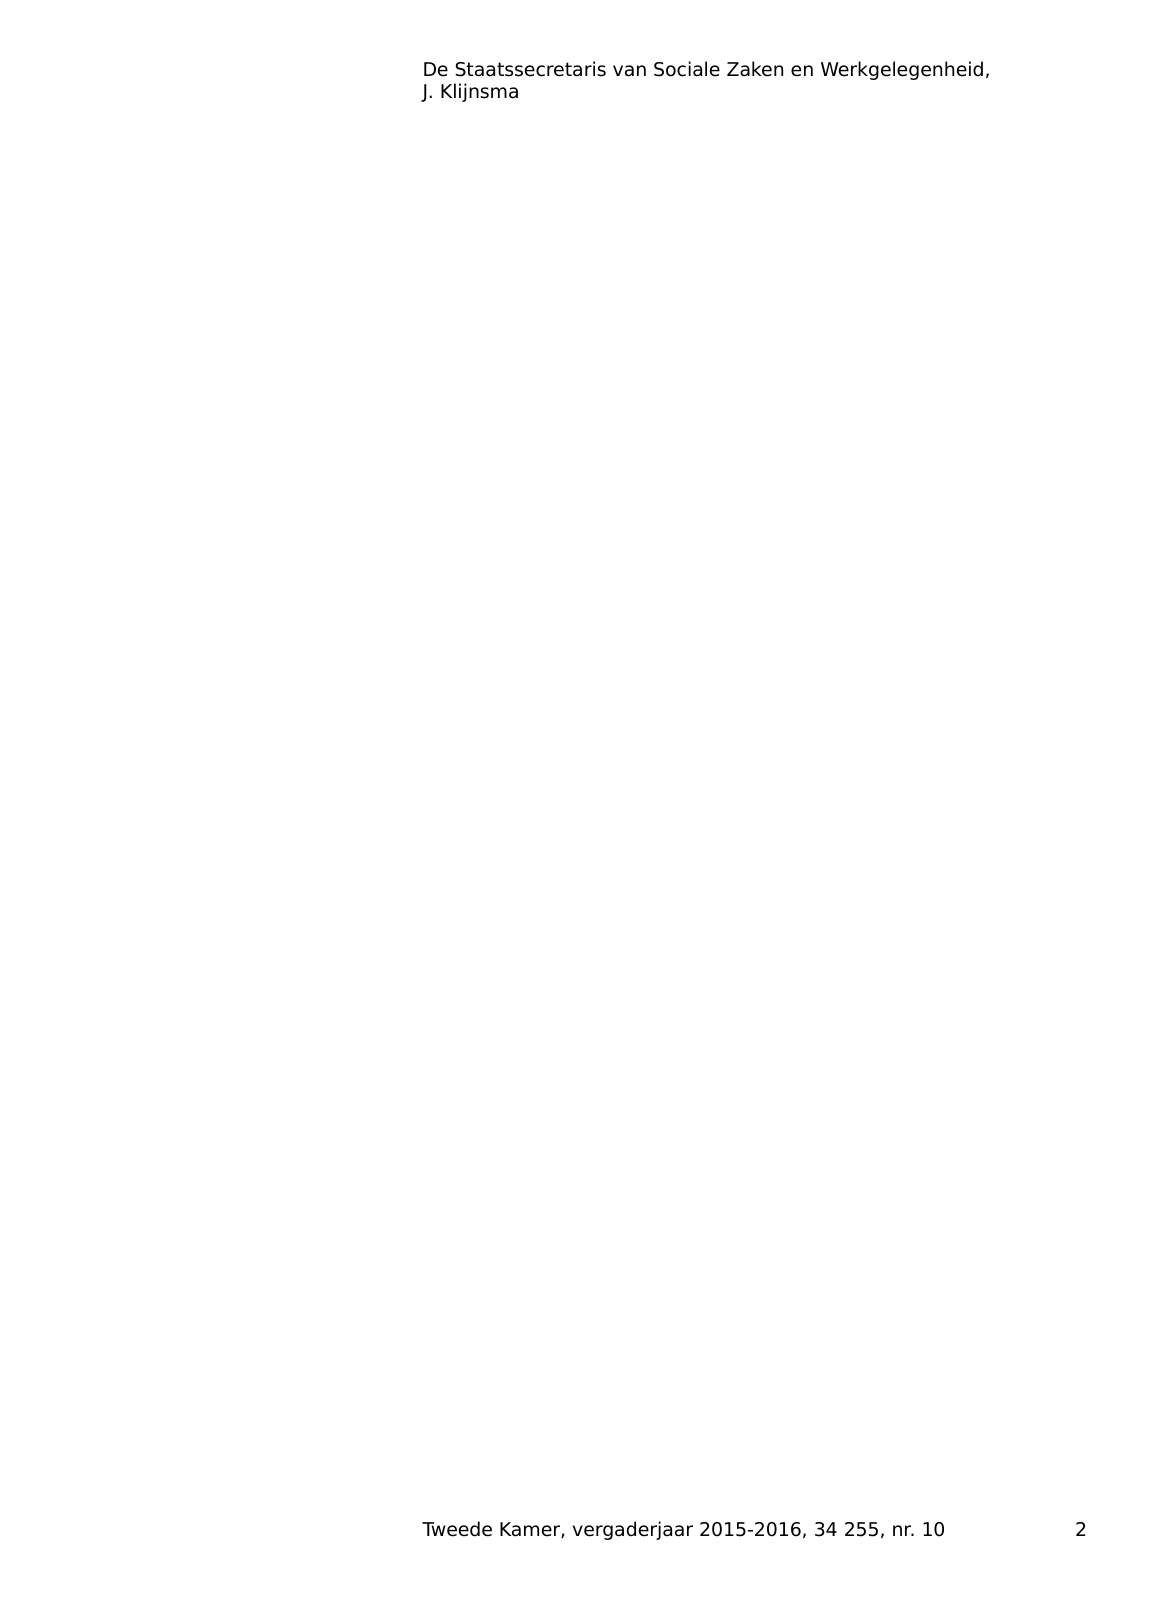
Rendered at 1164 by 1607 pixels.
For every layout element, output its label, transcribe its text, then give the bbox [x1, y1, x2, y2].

text De Staatssecretaris van Sociale Zaken en Werkgelegenheid, J. Klijnsma [422, 59, 1087, 103]
